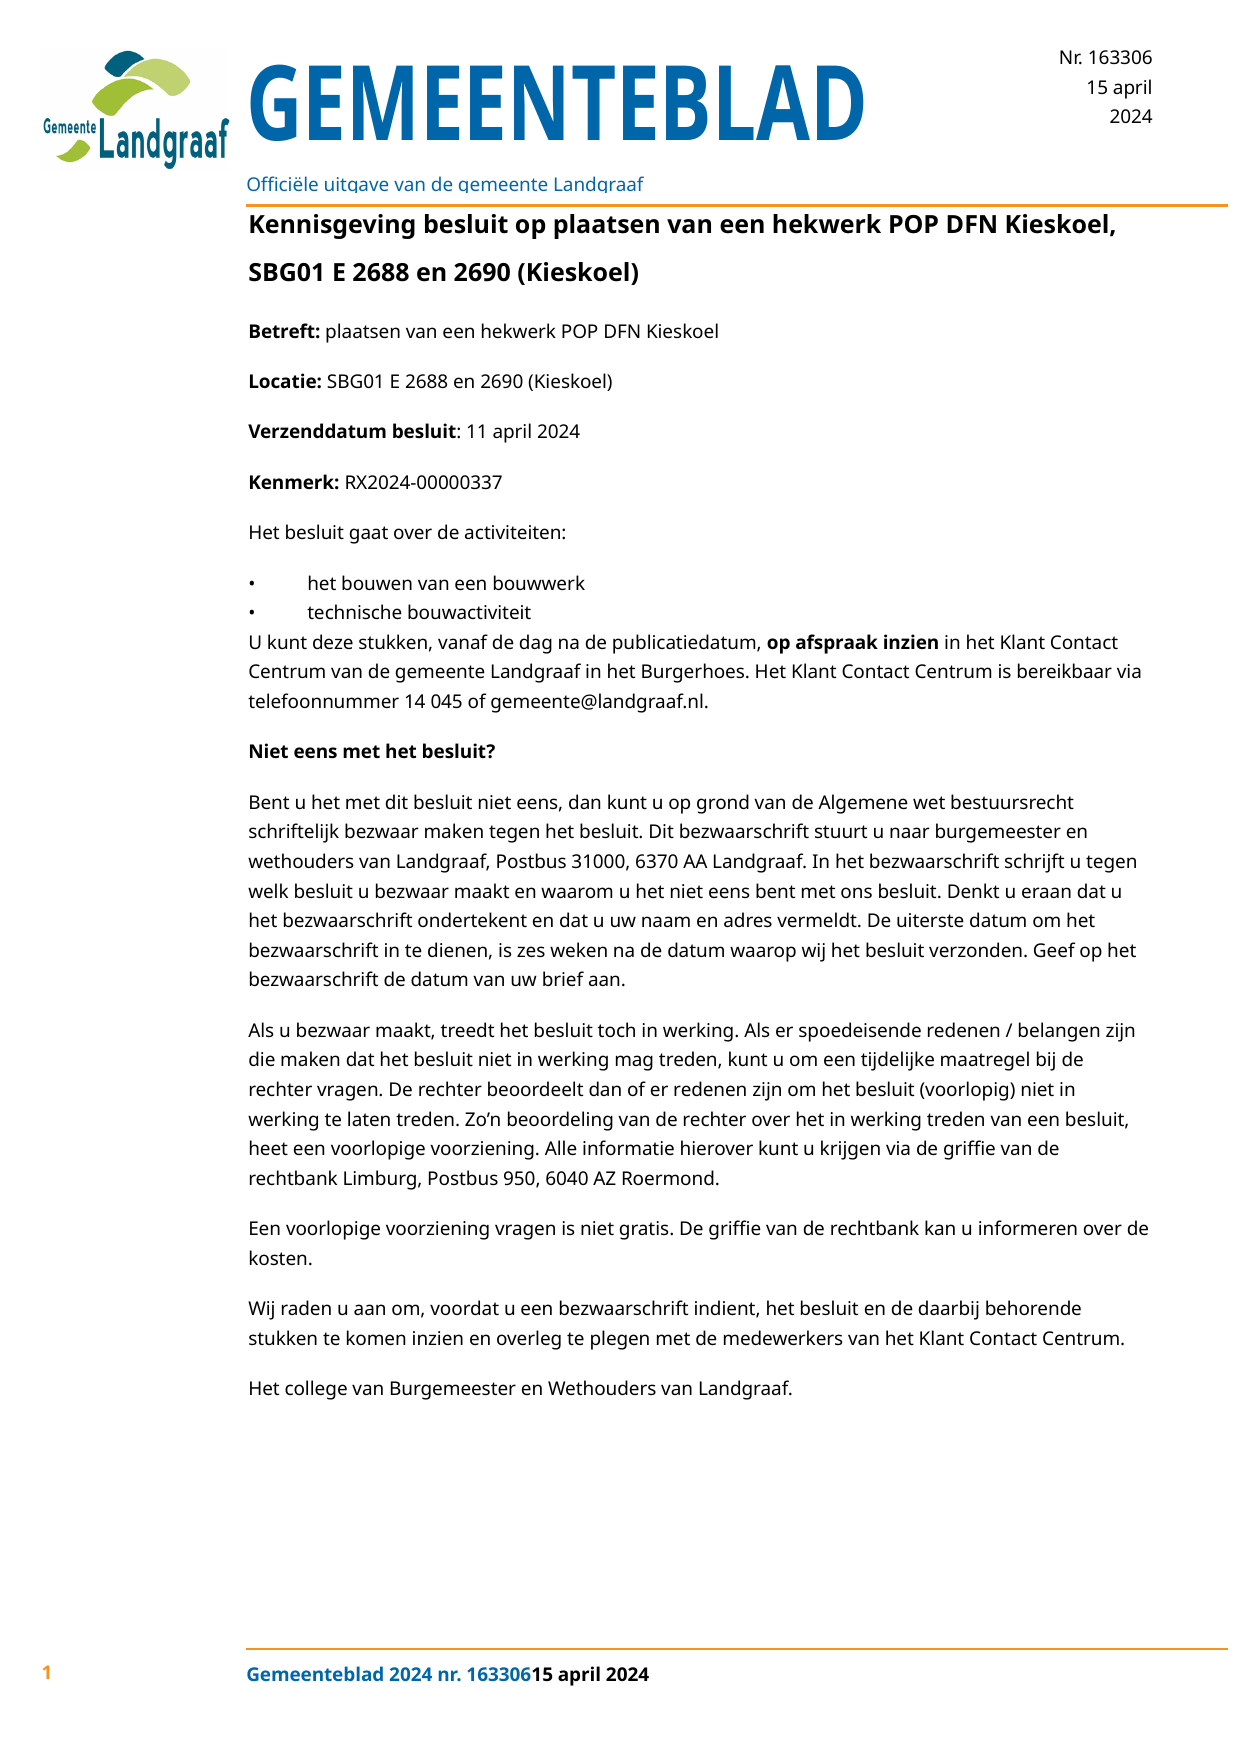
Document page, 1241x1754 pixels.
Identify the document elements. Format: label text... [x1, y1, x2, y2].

text Bent u het met dit besluit niet eens, dan kunt u op grond van de Algemene wet bestuursrecht schriftelijk bezwaar maken tegen het besluit. Dit bezwaarschrift stuurt u naar burgemeester en wethouders van Landgraaf, Postbus 31000, 6370 AA Landgraaf. In het bezwaarschrift schrijft u tegen welk besluit u bezwaar maakt en waarom u het niet eens bent met ons besluit. Denkt u eraan dat u het bezwaarschrift ondertekent en dat u uw naam en adres vermeldt. De uiterste datum om het bezwaarschrift in te dienen, is zes weken na de datum waarop wij het besluit verzonden. Geef op het bezwaarschrift de datum van uw brief aan. [248, 789, 1152, 992]
text Kenmerk: RX2024-00000337 [248, 469, 1152, 495]
text Een voorlopige voorziening vragen is niet gratis. De griffie van de rechtbank kan u informeren over de kosten. [248, 1215, 1152, 1271]
text Locatie: SBG01 E 2688 en 2690 (Kieskoel) [248, 368, 1152, 394]
text Betreft: plaatsen van een hekwerk POP DFN Kieskoel [248, 318, 1152, 344]
list technische bouwactiviteit [248, 599, 1152, 625]
text Kennisgeving besluit op plaatsen van een hekwerk POP DFN Kieskoel, SBG01 E 2688 en 2690 (Kieskoel) [248, 207, 1152, 288]
text Als u bezwaar maakt, treedt het besluit toch in werking. Als er spoedeisende redenen / belangen zijn die maken dat het besluit niet in werking mag treden, kunt u om een tijdelijke maatregel bij de rechter vragen. De rechter beoordeelt dan of er redenen zijn om het besluit (voorlopig) niet in werking te laten treden. Zo’n beoordeling van de rechter over het in werking treden van een besluit, heet een voorlopige voorziening. Alle informatie hierover kunt u krijgen via de griffie van de rechtbank Limburg, Postbus 950, 6040 AZ Roermond. [248, 1017, 1152, 1191]
list het bouwen van een bouwwerk [248, 570, 1152, 596]
text Wij raden u aan om, voordat u een bezwaarschrift indient, het besluit en de daarbij behorende stukken te komen inzien en overleg te plegen met de medewerkers van het Klant Contact Centrum. [248, 1295, 1152, 1351]
text U kunt deze stukken, vanaf de dag na de publicatiedatum, op afspraak inzien in het Klant Contact Centrum van de gemeente Landgraaf in het Burgerhoes. Het Klant Contact Centrum is bereikbaar via telefoonnummer 14 045 of gemeente@landgraaf.nl. [248, 629, 1152, 714]
text Het besluit gaat over de activiteiten: [248, 519, 1152, 545]
text Verzenddatum besluit: 11 april 2024 [248, 419, 1152, 444]
text Het college van Burgemeester en Wethouders van Landgraaf. [248, 1375, 1152, 1401]
text Niet eens met het besluit? [248, 739, 1152, 764]
picture [41, 47, 231, 172]
